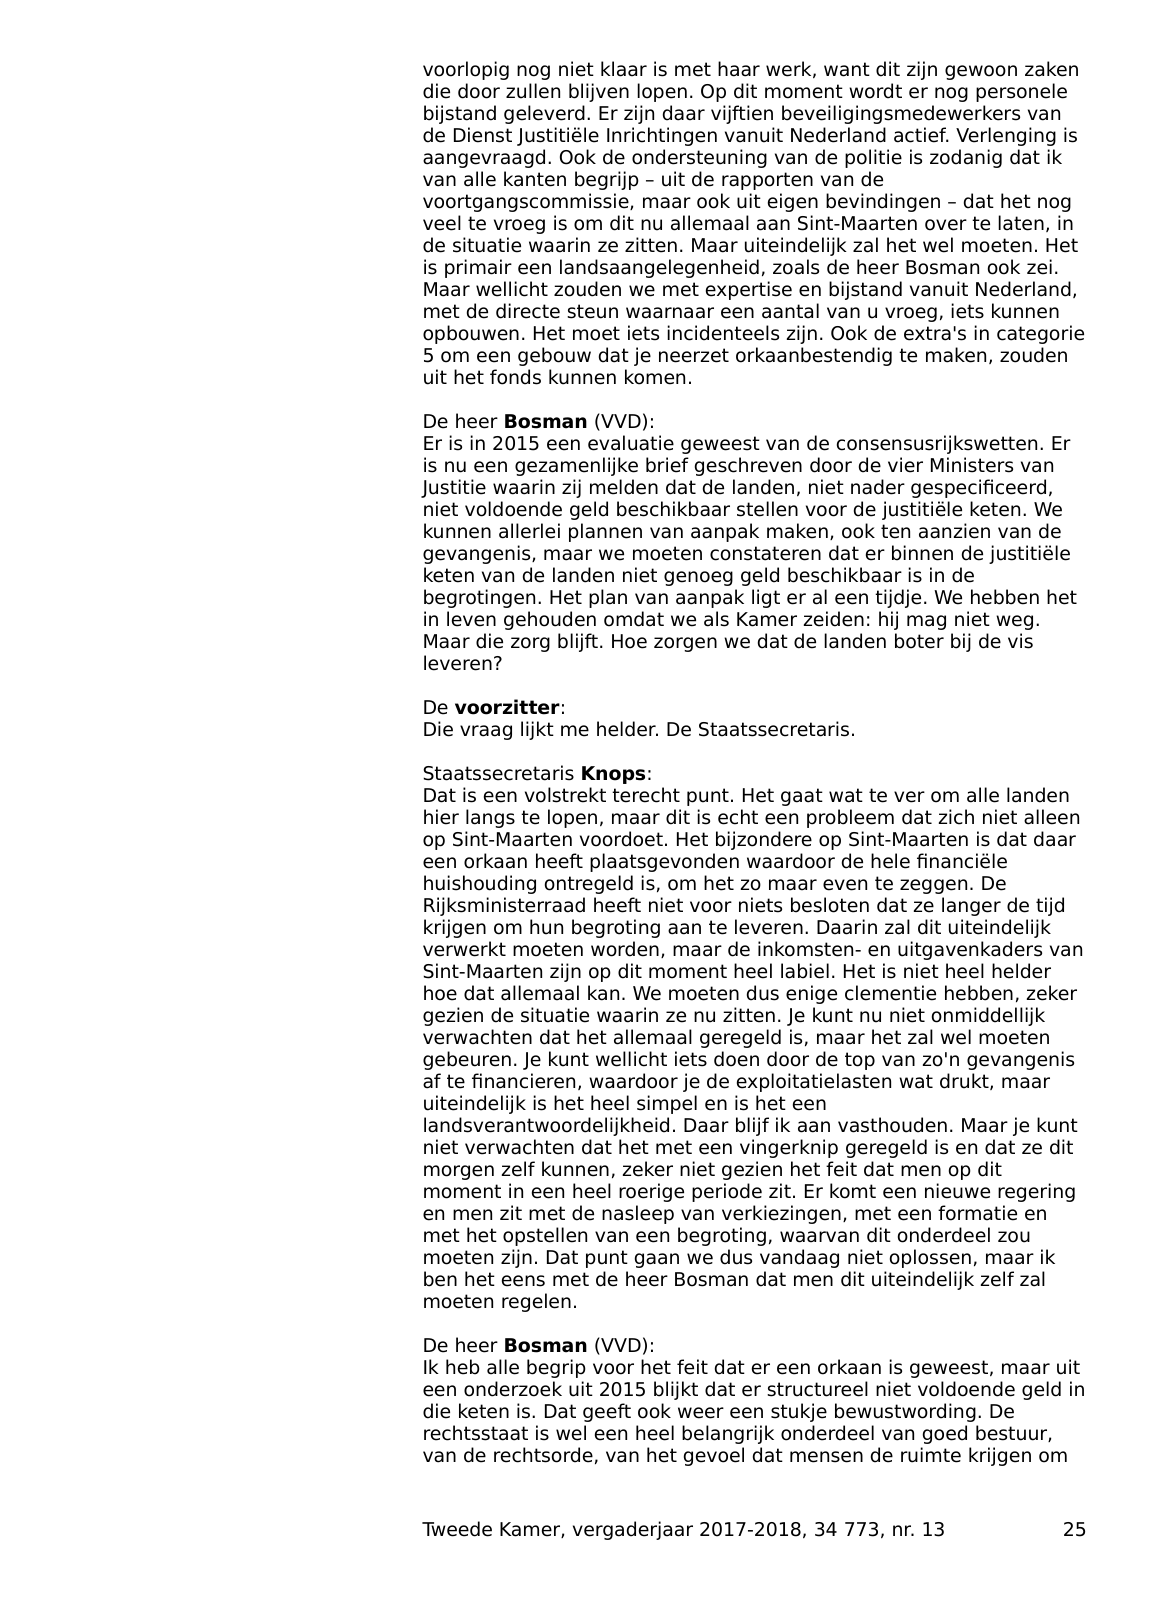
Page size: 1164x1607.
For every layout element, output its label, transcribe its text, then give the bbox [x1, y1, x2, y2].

text De heer Bosman (VVD): [422, 411, 1087, 433]
text voorlopig nog niet klaar is met haar werk, want dit zijn gewoon zaken die door zullen blijven lopen. Op dit moment wordt er nog personele bijstand geleverd. Er zijn daar vijftien beveiligingsmedewerkers van de Dienst Justitiële Inrichtingen vanuit Nederland actief. Verlenging is aangevraagd. Ook de ondersteuning van de politie is zodanig dat ik van alle kanten begrijp – uit de rapporten van de voortgangscommissie, maar ook uit eigen bevindingen – dat het nog veel te vroeg is om dit nu allemaal aan Sint-Maarten over te laten, in de situatie waarin ze zitten. Maar uiteindelijk zal het wel moeten. Het is primair een landsaangelegenheid, zoals de heer Bosman ook zei. Maar wellicht zouden we met expertise en bijstand vanuit Nederland, met de directe steun waarnaar een aantal van u vroeg, iets kunnen opbouwen. Het moet iets incidenteels zijn. Ook de extra's in categorie 5 om een gebouw dat je neerzet orkaanbestendig te maken, zouden uit het fonds kunnen komen. [422, 59, 1087, 389]
text Er is in 2015 een evaluatie geweest van de consensusrijkswetten. Er is nu een gezamenlijke brief geschreven door de vier Ministers van Justitie waarin zij melden dat de landen, niet nader gespecificeerd, niet voldoende geld beschikbaar stellen voor de justitiële keten. We kunnen allerlei plannen van aanpak maken, ook ten aanzien van de gevangenis, maar we moeten constateren dat er binnen de justitiële keten van de landen niet genoeg geld beschikbaar is in de begrotingen. Het plan van aanpak ligt er al een tijdje. We hebben het in leven gehouden omdat we als Kamer zeiden: hij mag niet weg. Maar die zorg blijft. Hoe zorgen we dat de landen boter bij de vis leveren? [422, 433, 1087, 675]
text Dat is een volstrekt terecht punt. Het gaat wat te ver om alle landen hier langs te lopen, maar dit is echt een probleem dat zich niet alleen op Sint-Maarten voordoet. Het bijzondere op Sint-Maarten is dat daar een orkaan heeft plaatsgevonden waardoor de hele financiële huishouding ontregeld is, om het zo maar even te zeggen. De Rijksministerraad heeft niet voor niets besloten dat ze langer de tijd krijgen om hun begroting aan te leveren. Daarin zal dit uiteindelijk verwerkt moeten worden, maar de inkomsten- en uitgavenkaders van Sint-Maarten zijn op dit moment heel labiel. Het is niet heel helder hoe dat allemaal kan. We moeten dus enige clementie hebben, zeker gezien de situatie waarin ze nu zitten. Je kunt nu niet onmiddellijk verwachten dat het allemaal geregeld is, maar het zal wel moeten gebeuren. Je kunt wellicht iets doen door de top van zo'n gevangenis af te financieren, waardoor je de exploitatielasten wat drukt, maar uiteindelijk is het heel simpel en is het een landsverantwoordelijkheid. Daar blijf ik aan vasthouden. Maar je kunt niet verwachten dat het met een vingerknip geregeld is en dat ze dit morgen zelf kunnen, zeker niet gezien het feit dat men op dit moment in een heel roerige periode zit. Er komt een nieuwe regering en men zit met de nasleep van verkiezingen, met een formatie en met het opstellen van een begroting, waarvan dit onderdeel zou moeten zijn. Dat punt gaan we dus vandaag niet oplossen, maar ik ben het eens met de heer Bosman dat men dit uiteindelijk zelf zal moeten regelen. [422, 785, 1087, 1312]
text Staatssecretaris Knops: [422, 763, 1087, 785]
text De voorzitter: [422, 697, 1087, 719]
text Die vraag lijkt me helder. De Staatssecretaris. [422, 719, 1087, 741]
text Ik heb alle begrip voor het feit dat er een orkaan is geweest, maar uit een onderzoek uit 2015 blijkt dat er structureel niet voldoende geld in die keten is. Dat geeft ook weer een stukje bewustwording. De rechtsstaat is wel een heel belangrijk onderdeel van goed bestuur, van de rechtsorde, van het gevoel dat mensen de ruimte krijgen om [422, 1357, 1087, 1467]
text De heer Bosman (VVD): [422, 1335, 1087, 1357]
